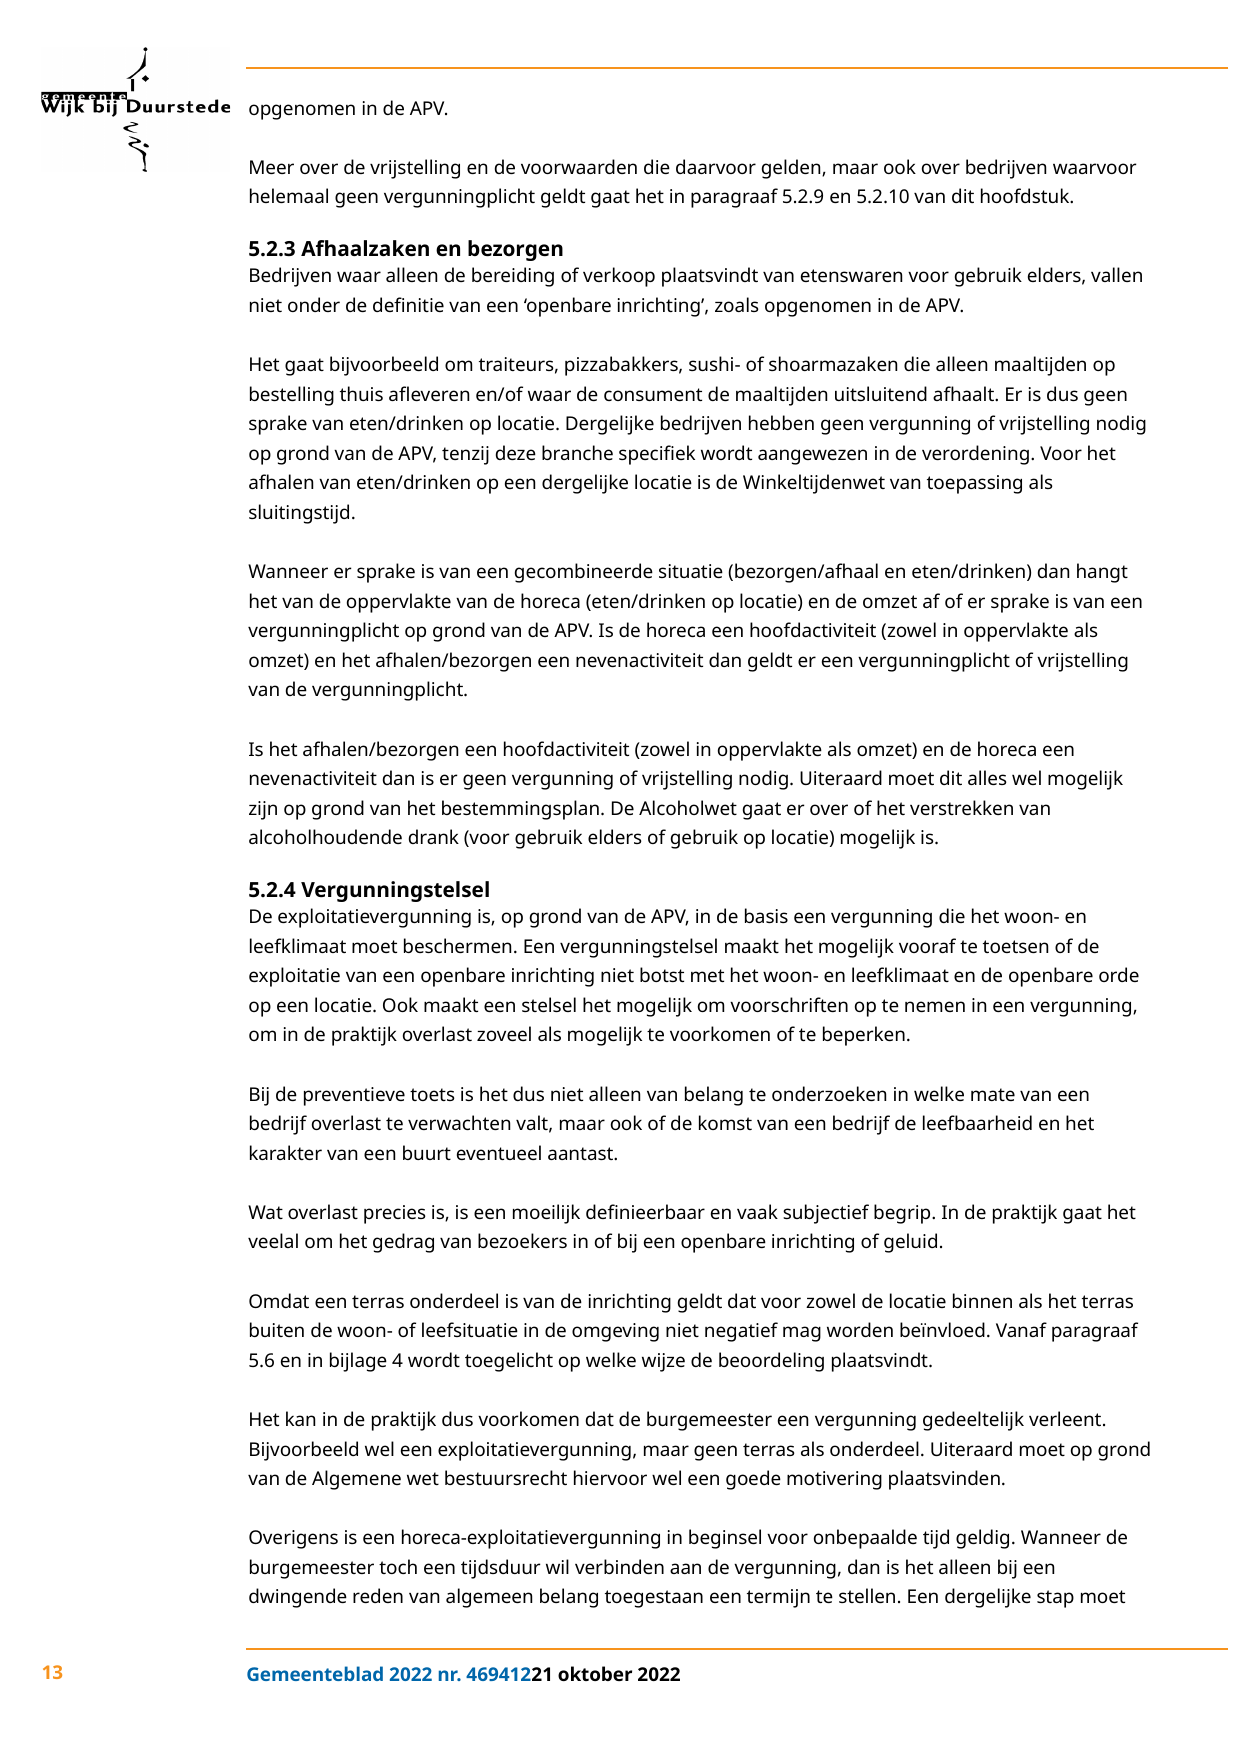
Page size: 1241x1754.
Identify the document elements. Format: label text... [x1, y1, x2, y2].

text Het gaat bijvoorbeeld om traiteurs, pizzabakkers, sushi- of shoarmazaken die alleen maaltijden op bestelling thuis afleveren en/of waar de consument de maaltijden uitsluitend afhaalt. Er is dus geen sprake van eten/drinken op locatie. Dergelijke bedrijven hebben geen vergunning of vrijstelling nodig op grond van de APV, tenzij deze branche specifiek wordt aangewezen in de verordening. Voor het afhalen van eten/drinken op een dergelijke locatie is de Winkeltijdenwet van toepassing als sluitingstijd. [248, 351, 1152, 525]
text 5.2.4 Vergunningstelsel [248, 875, 1152, 903]
text Het kan in de praktijk dus voorkomen dat de burgemeester een vergunning gedeeltelijk verleent. Bijvoorbeeld wel een exploitatievergunning, maar geen terras als onderdeel. Uiteraard moet op grond van de Algemene wet bestuursrecht hiervoor wel een goede motivering plaatsvinden. [248, 1406, 1152, 1491]
text Wat overlast precies is, is een moeilijk definieerbaar en vaak subjectief begrip. In de praktijk gaat het veelal om het gedrag van bezoekers in of bij een openbare inrichting of geluid. [248, 1199, 1152, 1254]
text 5.2.3 Afhaalzaken en bezorgen [248, 234, 1152, 262]
text Overigens is een horeca-exploitatievergunning in beginsel voor onbepaalde tijd geldig. Wanneer de burgemeester toch een tijdsduur wil verbinden aan de vergunning, dan is het alleen bij een dwingende reden van algemeen belang toegestaan een termijn te stellen. Een dergelijke stap moet [248, 1524, 1152, 1609]
picture [41, 47, 231, 172]
text Bedrijven waar alleen de bereiding of verkoop plaatsvindt van etenswaren voor gebruik elders, vallen niet onder de definitie van een ‘openbare inrichting’, zoals opgenomen in de APV. [248, 262, 1152, 318]
text Bij de preventieve toets is het dus niet alleen van belang te onderzoeken in welke mate van een bedrijf overlast te verwachten valt, maar ook of de komst van een bedrijf de leefbaarheid en het karakter van een buurt eventueel aantast. [248, 1081, 1152, 1166]
text Wanneer er sprake is van een gecombineerde situatie (bezorgen/afhaal en eten/drinken) dan hangt het van de oppervlakte van de horeca (eten/drinken op locatie) en de omzet af of er sprake is van een vergunningplicht op grond van de APV. Is de horeca een hoofdactiviteit (zowel in oppervlakte als omzet) en het afhalen/bezorgen een nevenactiviteit dan geldt er een vergunningplicht of vrijstelling van de vergunningplicht. [248, 558, 1152, 702]
text Meer over de vrijstelling en de voorwaarden die daarvoor gelden, maar ook over bedrijven waarvoor helemaal geen vergunningplicht geldt gaat het in paragraaf 5.2.9 en 5.2.10 van dit hoofdstuk. [248, 154, 1152, 209]
text Omdat een terras onderdeel is van de inrichting geldt dat voor zowel de locatie binnen als het terras buiten de woon- of leefsituatie in de omgeving niet negatief mag worden beïnvloed. Vanaf paragraaf 5.6 en in bijlage 4 wordt toegelicht op welke wijze de beoordeling plaatsvindt. [248, 1288, 1152, 1373]
text Is het afhalen/bezorgen een hoofdactiviteit (zowel in oppervlakte als omzet) en de horeca een nevenactiviteit dan is er geen vergunning of vrijstelling nodig. Uiteraard moet dit alles wel mogelijk zijn op grond van het bestemmingsplan. De Alcoholwet gaat er over of het verstrekken van alcoholhoudende drank (voor gebruik elders of gebruik op locatie) mogelijk is. [248, 736, 1152, 850]
text opgenomen in de APV. [248, 95, 1152, 121]
text De exploitatievergunning is, op grond van de APV, in de basis een vergunning die het woon- en leefklimaat moet beschermen. Een vergunningstelsel maakt het mogelijk vooraf te toetsen of de exploitatie van een openbare inrichting niet botst met het woon- en leefklimaat en de openbare orde op een locatie. Ook maakt een stelsel het mogelijk om voorschriften op te nemen in een vergunning, om in de praktijk overlast zoveel als mogelijk te voorkomen of te beperken. [248, 903, 1152, 1047]
